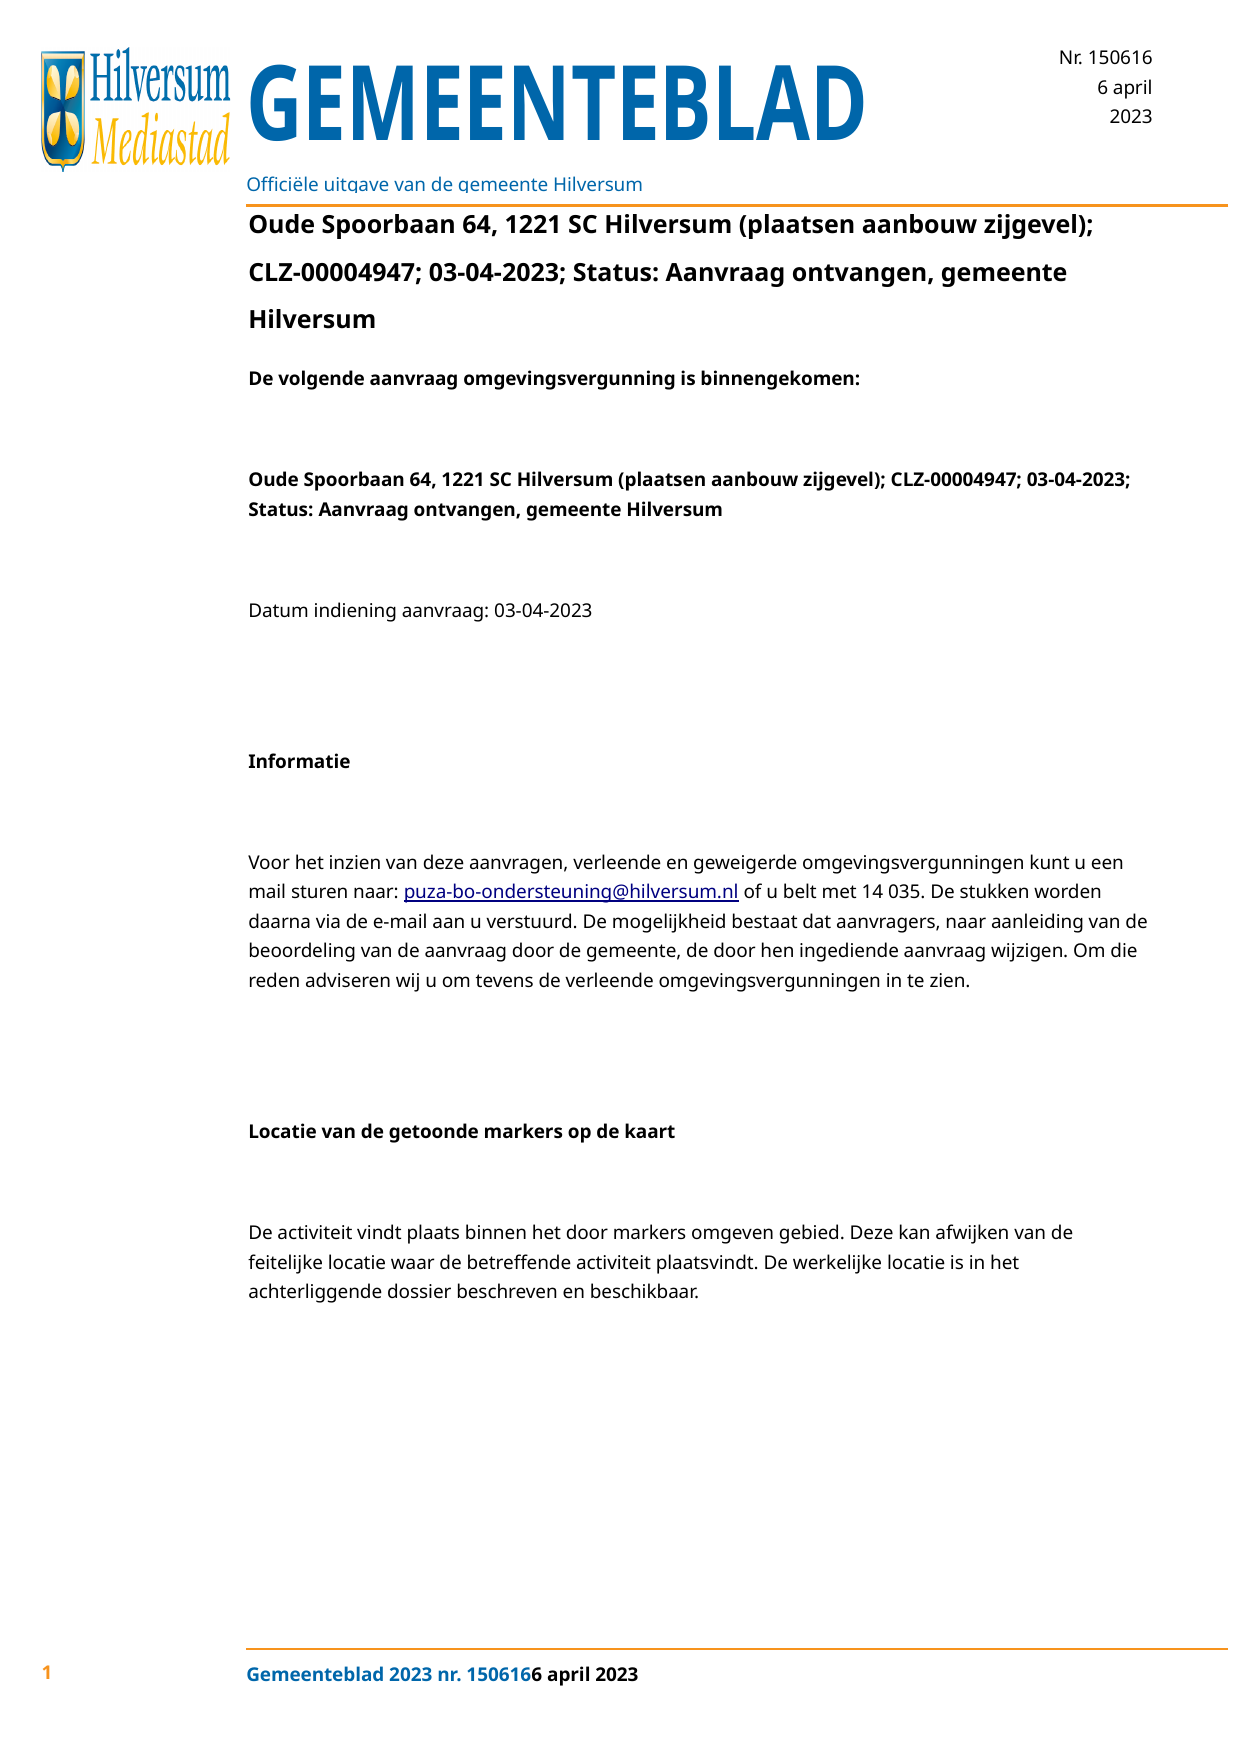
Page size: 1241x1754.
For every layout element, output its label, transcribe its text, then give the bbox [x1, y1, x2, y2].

text Datum indiening aanvraag: 03-04-2023 [248, 597, 1152, 622]
text De activiteit vindt plaats binnen het door markers omgeven gebied. Deze kan afwijken van de feitelijke locatie waar de betreffende activiteit plaatsvindt. De werkelijke locatie is in het achterliggende dossier beschreven en beschikbaar. [248, 1219, 1152, 1304]
text De volgende aanvraag omgevingsvergunning is binnengekomen: [248, 366, 1152, 391]
text Voor het inzien van deze aanvragen, verleende en geweigerde omgevingsvergunningen kunt u een mail sturen naar: puza-bo-ondersteuning@hilversum.nl of u belt met 14 035. De stukken worden daarna via de e-mail aan u verstuurd. De mogelijkheid bestaat dat aanvragers, naar aanleiding van de beoordeling van de aanvraag door de gemeente, de door hen ingediende aanvraag wijzigen. Om die reden adviseren wij u om tevens de verleende omgevingsvergunningen in te zien. [248, 849, 1152, 993]
picture [41, 47, 231, 172]
text Oude Spoorbaan 64, 1221 SC Hilversum (plaatsen aanbouw zijgevel); CLZ-00004947; 03-04-2023; Status: Aanvraag ontvangen, gemeente Hilversum [248, 207, 1152, 336]
text Informatie [248, 748, 1152, 774]
text Locatie van de getoonde markers op de kaart [248, 1118, 1152, 1144]
text Oude Spoorbaan 64, 1221 SC Hilversum (plaatsen aanbouw zijgevel); CLZ-00004947; 03-04-2023; Status: Aanvraag ontvangen, gemeente Hilversum [248, 466, 1152, 522]
